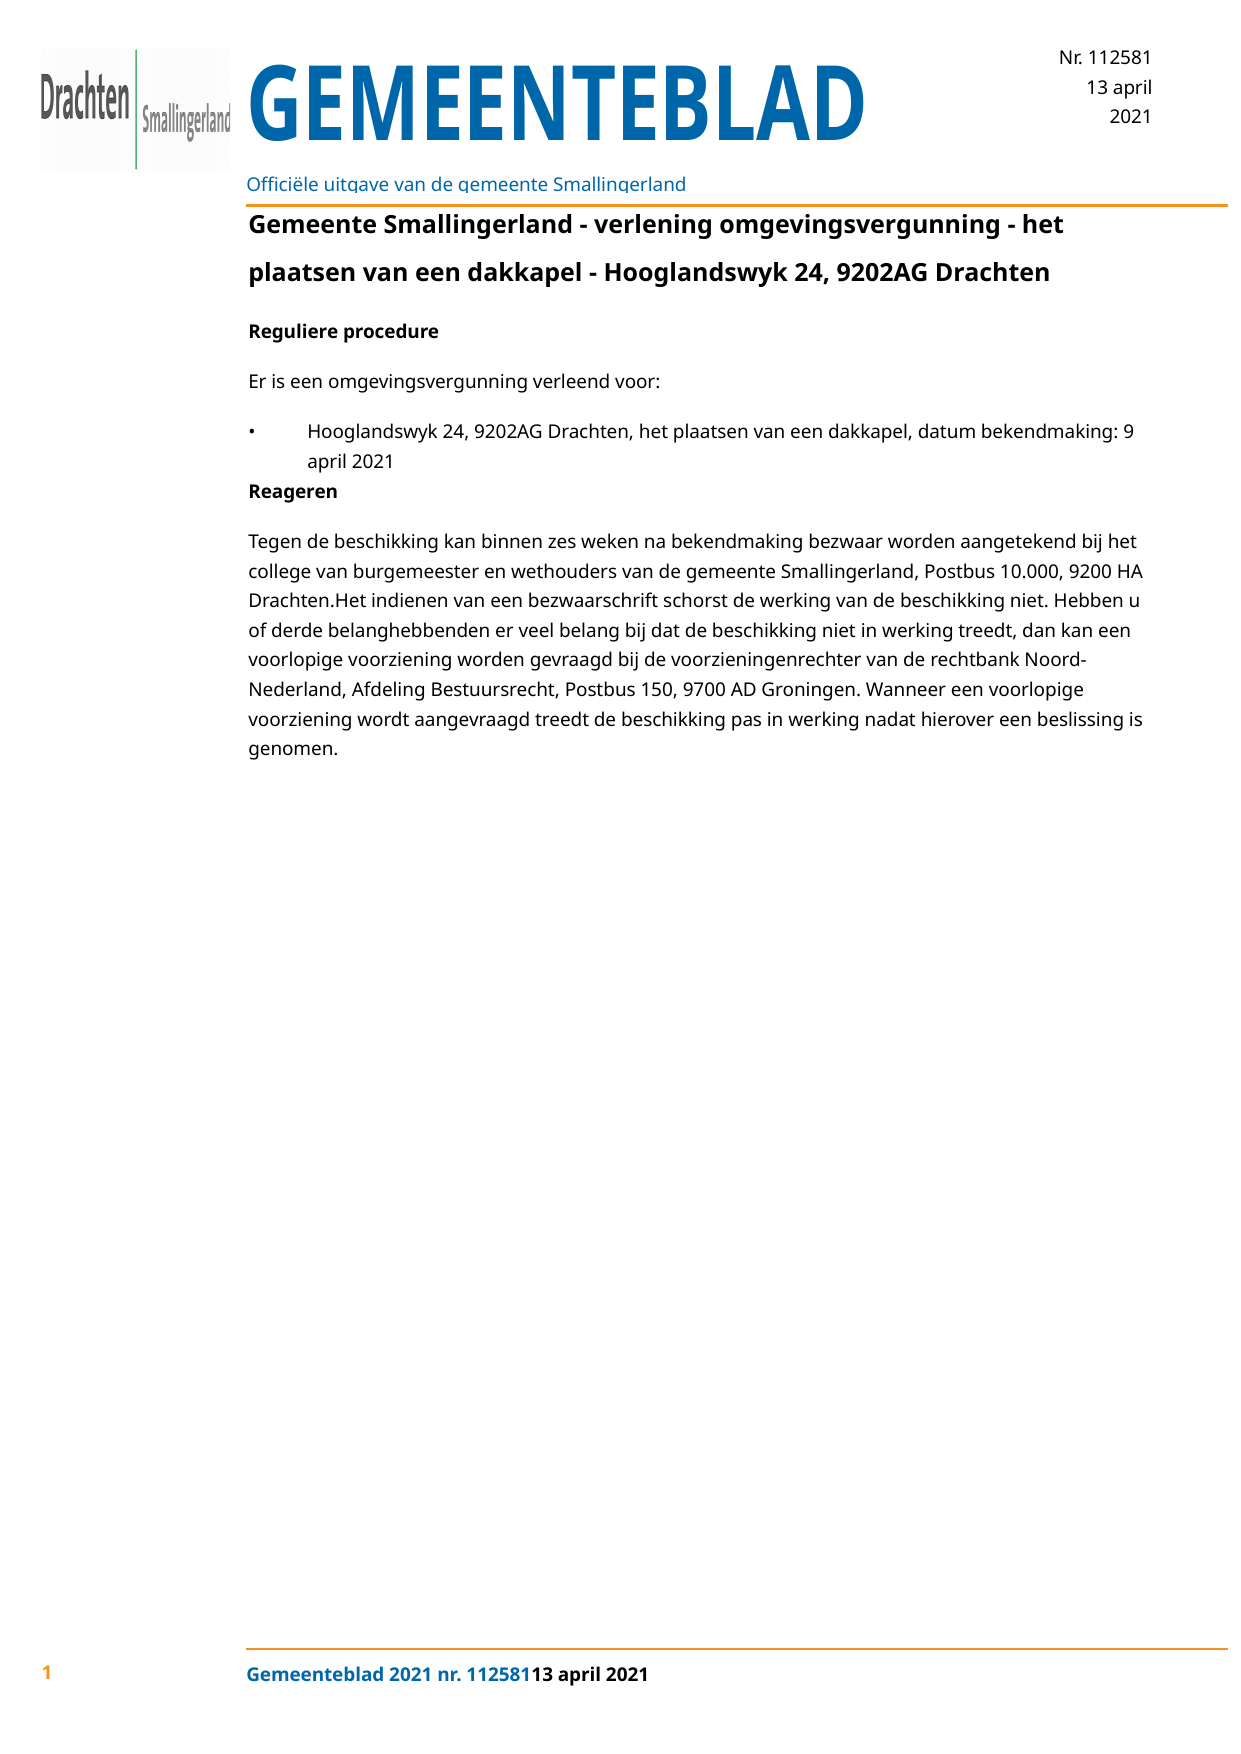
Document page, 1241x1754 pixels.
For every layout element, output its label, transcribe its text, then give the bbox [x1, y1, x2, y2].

text Reageren [248, 478, 1152, 504]
text Er is een omgevingsvergunning verleend voor: [248, 368, 1152, 394]
list Hooglandswyk 24, 9202AG Drachten, het plaatsen van een dakkapel, datum bekendmaking: 9 april 2021 [248, 419, 1152, 474]
text Tegen de beschikking kan binnen zes weken na bekendmaking bezwaar worden aangetekend bij het college van burgemeester en wethouders van de gemeente Smallingerland, Postbus 10.000, 9200 HA Drachten.Het indienen van een bezwaarschrift schorst de werking van de beschikking niet. Hebben u of derde belanghebbenden er veel belang bij dat de beschikking niet in werking treedt, dan kan een voorlopige voorziening worden gevraagd bij de voorzieningenrechter van de rechtbank Noord-Nederland, Afdeling Bestuursrecht, Postbus 150, 9700 AD Groningen. Wanneer een voorlopige voorziening wordt aangevraagd treedt de beschikking pas in werking nadat hierover een beslissing is genomen. [248, 528, 1152, 761]
text Gemeente Smallingerland - verlening omgevingsvergunning - het plaatsen van een dakkapel - Hooglandswyk 24, 9202AG Drachten [248, 207, 1152, 288]
text Reguliere procedure [248, 318, 1152, 344]
picture [41, 47, 231, 172]
